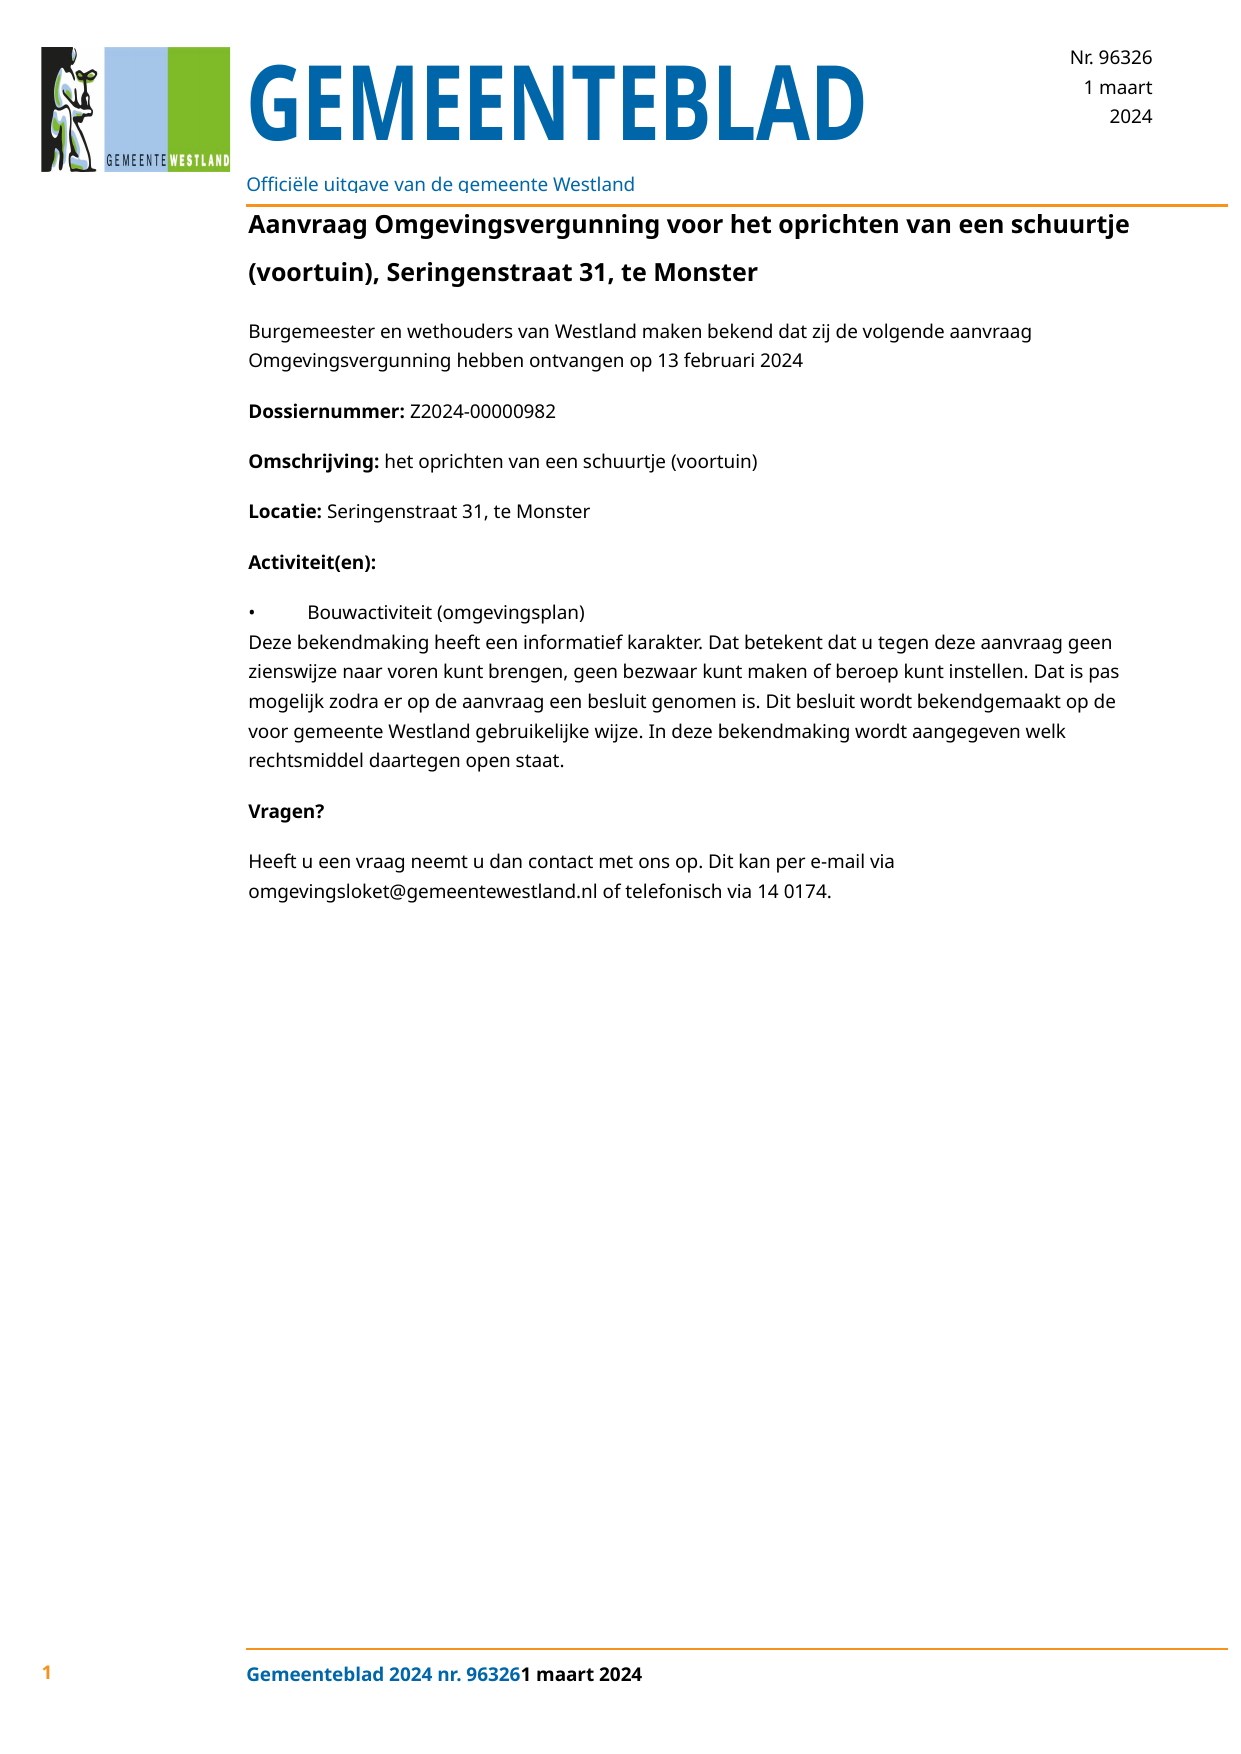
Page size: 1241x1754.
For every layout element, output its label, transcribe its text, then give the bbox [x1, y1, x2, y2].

text Locatie: Seringenstraat 31, te Monster [248, 499, 1152, 524]
picture [41, 47, 231, 172]
text Vragen? [248, 798, 1152, 824]
text Deze bekendmaking heeft een informatief karakter. Dat betekent dat u tegen deze aanvraag geen zienswijze naar voren kunt brengen, geen bezwaar kunt maken of beroep kunt instellen. Dat is pas mogelijk zodra er op de aanvraag een besluit genomen is. Dit besluit wordt bekendgemaakt op de voor gemeente Westland gebruikelijke wijze. In deze bekendmaking wordt aangegeven welk rechtsmiddel daartegen open staat. [248, 629, 1152, 773]
text Heeft u een vraag neemt u dan contact met ons op. Dit kan per e-mail via omgevingsloket@gemeentewestland.nl of telefonisch via 14 0174. [248, 848, 1152, 904]
text Aanvraag Omgevingsvergunning voor het oprichten van een schuurtje (voortuin), Seringenstraat 31, te Monster [248, 207, 1152, 288]
list Bouwactiviteit (omgevingsplan) [248, 599, 1152, 625]
text Dossiernummer: Z2024-00000982 [248, 398, 1152, 424]
text Omschrijving: het oprichten van een schuurtje (voortuin) [248, 448, 1152, 474]
text Burgemeester en wethouders van Westland maken bekend dat zij de volgende aanvraag Omgevingsvergunning hebben ontvangen op 13 februari 2024 [248, 318, 1152, 373]
text Activiteit(en): [248, 549, 1152, 575]
